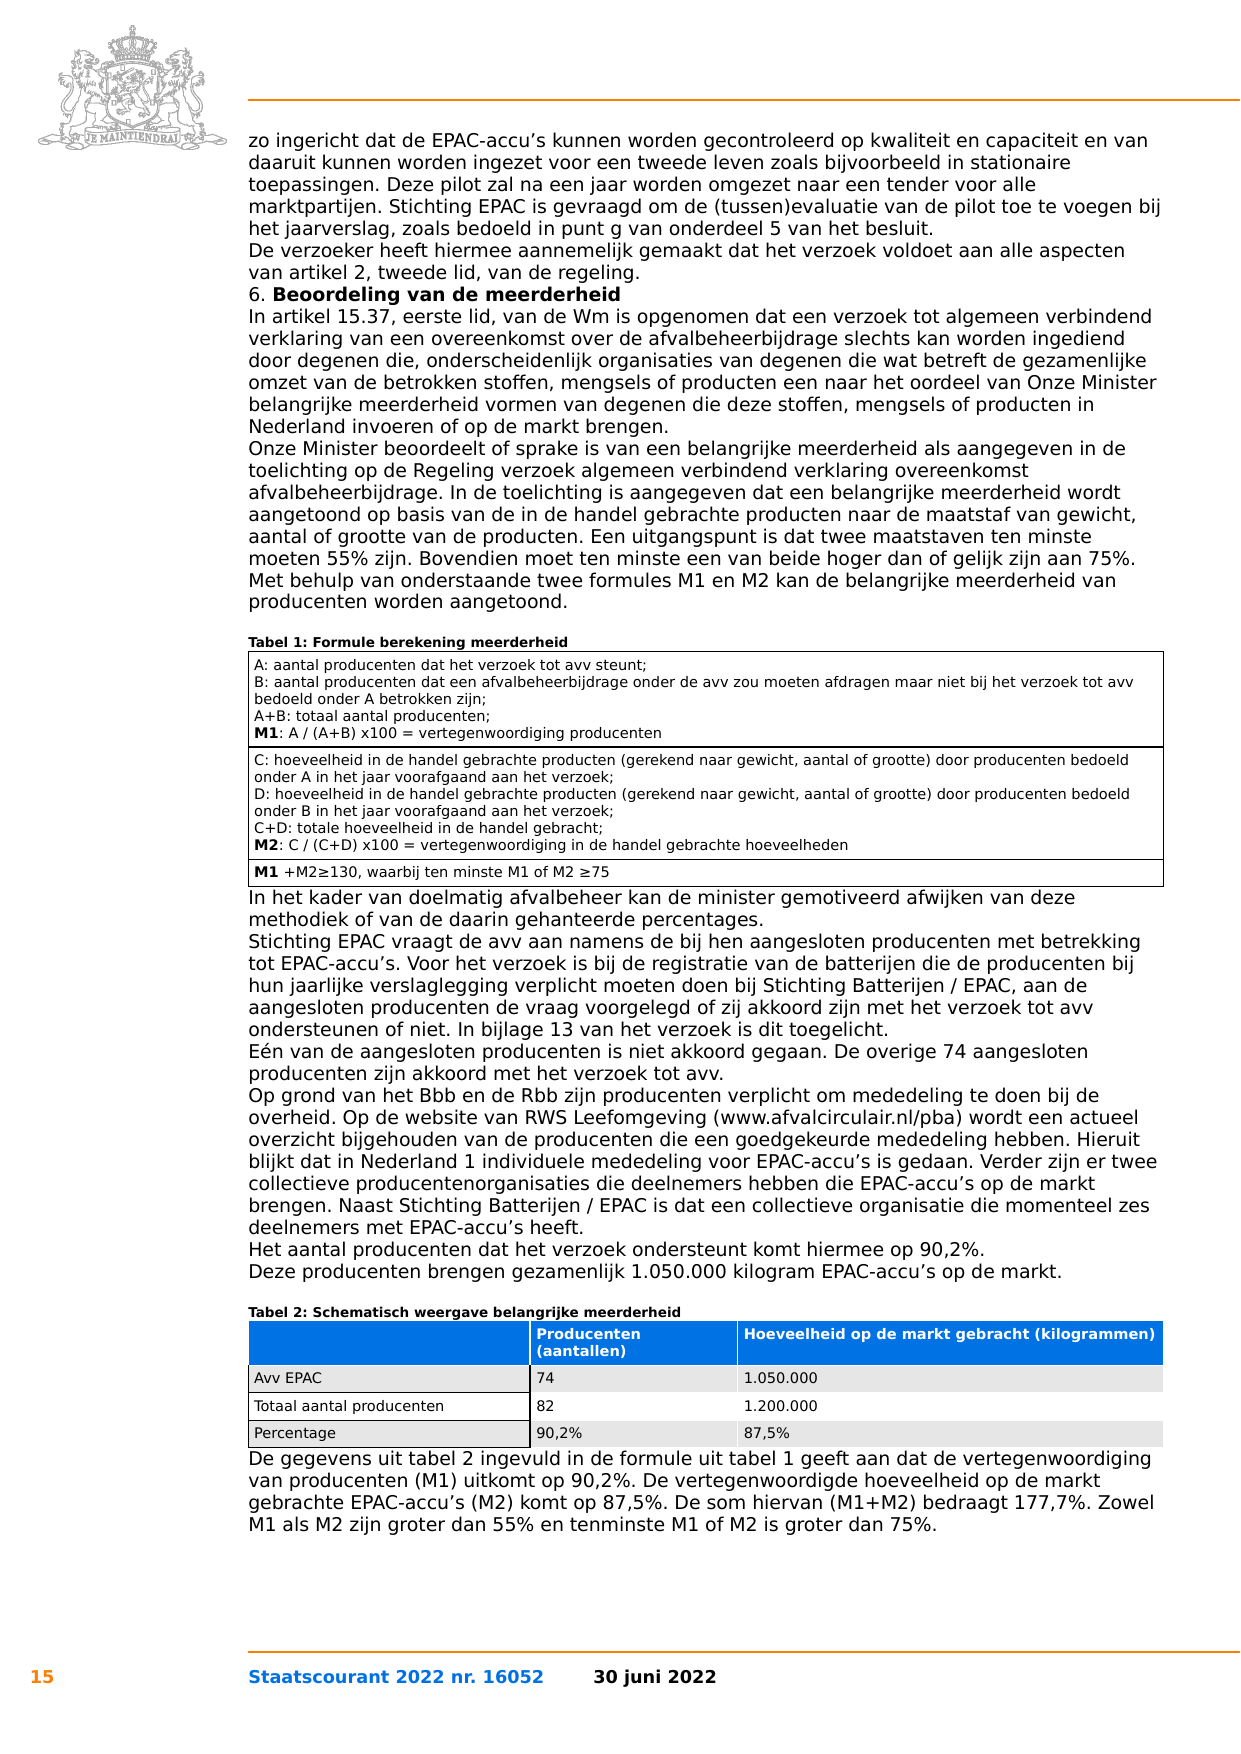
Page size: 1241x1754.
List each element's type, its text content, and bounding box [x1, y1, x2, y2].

text Stichting EPAC vraagt de avv aan namens de bij hen aangesloten producenten met betrekking tot EPAC-accu’s. Voor het verzoek is bij de registratie van de batterijen die de producenten bij hun jaarlijke verslaglegging verplicht moeten doen bij Stichting Batterijen / EPAC, aan de aangesloten producenten de vraag voorgelegd of zij akkoord zijn met het verzoek tot avv ondersteunen of niet. In bijlage 13 van het verzoek is dit toegelicht. [248, 931, 1163, 1041]
table_cell C: hoeveelheid in de handel gebrachte producten (gerekend naar gewicht, aantal of grootte) door producenten bedoeld onder A in het jaar voorafgaand aan het verzoek; D: hoeveelheid in de handel gebrachte producten (gerekend naar gewicht, aantal of grootte) door producenten bedoeld onder B in het jaar voorafgaand aan het verzoek; C+D: totale hoeveelheid in de handel gebracht; M2: C / (C+D) x100 = vertegenwoordiging in de handel gebrachte hoeveelheden [249, 748, 1163, 859]
table_cell A: aantal producenten dat het verzoek tot avv steunt; B: aantal producenten dat een afvalbeheerbijdrage onder de avv zou moeten afdragen maar niet bij het verzoek tot avv bedoeld onder A betrokken zijn; A+B: totaal aantal producenten; M1: A / (A+B) x100 = vertegenwoordiging producenten [249, 652, 1163, 746]
table_cell 1.050.000 [738, 1366, 1163, 1392]
text In artikel 15.37, eerste lid, van de Wm is opgenomen dat een verzoek tot algemeen verbindend verklaring van een overeenkomst over de afvalbeheerbijdrage slechts kan worden ingediend door degenen die, onderscheidenlijk organisaties van degenen die wat betreft de gezamenlijke omzet van de betrokken stoffen, mengsels of producten een naar het oordeel van Onze Minister belangrijke meerderheid vormen van degenen die deze stoffen, mengsels of producten in Nederland invoeren of op de markt brengen. [248, 306, 1163, 438]
table_cell Percentage [249, 1421, 529, 1447]
picture [38, 25, 227, 150]
table_cell [249, 1321, 529, 1365]
text In het kader van doelmatig afvalbeheer kan de minister gemotiveerd afwijken van deze methodiek of van de daarin gehanteerde percentages. [248, 887, 1163, 931]
table_header Tabel 1: Formule berekening meerderheid [248, 635, 1163, 651]
text Het aantal producenten dat het verzoek ondersteunt komt hiermee op 90,2%. [248, 1239, 1163, 1261]
text De verzoeker heeft hiermee aannemelijk gemaakt dat het verzoek voldoet aan alle aspecten van artikel 2, tweede lid, van de regeling. [248, 240, 1163, 284]
text Onze Minister beoordeelt of sprake is van een belangrijke meerderheid als aangegeven in de toelichting op de Regeling verzoek algemeen verbindend verklaring overeenkomst afvalbeheerbijdrage. In de toelichting is aangegeven dat een belangrijke meerderheid wordt aangetoond op basis van de in de handel gebrachte producten naar de maatstaf van gewicht, aantal of grootte van de producten. Een uitgangspunt is dat twee maatstaven ten minste moeten 55% zijn. Bovendien moet ten minste een van beide hoger dan of gelijk zijn aan 75%. [248, 438, 1163, 569]
table_cell 74 [531, 1366, 737, 1392]
table_cell 82 [531, 1393, 737, 1419]
table_cell M1 +M2≥130, waarbij ten minste M1 of M2 ≥75 [249, 860, 1163, 886]
text 6. Beoordeling van de meerderheid [248, 284, 1163, 306]
text Op grond van het Bbb en de Rbb zijn producenten verplicht om mededeling te doen bij de overheid. Op de website van RWS Leefomgeving (www.afvalcirculair.nl/pba) wordt een actueel overzicht bijgehouden van de producenten die een goedgekeurde mededeling hebben. Hieruit blijkt dat in Nederland 1 individuele mededeling voor EPAC-accu’s is gedaan. Verder zijn er twee collectieve producentenorganisaties die deelnemers hebben die EPAC-accu’s op de markt brengen. Naast Stichting Batterijen / EPAC is dat een collectieve organisatie die momenteel zes deelnemers met EPAC-accu’s heeft. [248, 1085, 1163, 1239]
table_cell 1.200.000 [738, 1393, 1163, 1419]
text Deze producenten brengen gezamenlijk 1.050.000 kilogram EPAC-accu’s op de markt. [248, 1261, 1163, 1283]
text Eén van de aangesloten producenten is niet akkoord gegaan. De overige 74 aangesloten producenten zijn akkoord met het verzoek tot avv. [248, 1041, 1163, 1085]
table_cell Avv EPAC [249, 1366, 529, 1392]
text Met behulp van onderstaande twee formules M1 en M2 kan de belangrijke meerderheid van producenten worden aangetoond. [248, 569, 1163, 613]
table_header Tabel 2: Schematisch weergave belangrijke meerderheid [248, 1305, 1163, 1320]
text De gegevens uit tabel 2 ingevuld in de formule uit tabel 1 geeft aan dat de vertegenwoordiging van producenten (M1) uitkomt op 90,2%. De vertegenwoordigde hoeveelheid op de markt gebrachte EPAC-accu’s (M2) komt op 87,5%. De som hiervan (M1+M2) bedraagt 177,7%. Zowel M1 als M2 zijn groter dan 55% en tenminste M1 of M2 is groter dan 75%. [248, 1448, 1163, 1536]
table_cell Hoeveelheid op de markt gebracht (kilogrammen) [738, 1321, 1163, 1365]
text zo ingericht dat de EPAC-accu’s kunnen worden gecontroleerd op kwaliteit en capaciteit en van daaruit kunnen worden ingezet voor een tweede leven zoals bijvoorbeeld in stationaire toepassingen. Deze pilot zal na een jaar worden omgezet naar een tender voor alle marktpartijen. Stichting EPAC is gevraagd om de (tussen)evaluatie van de pilot toe te voegen bij het jaarverslag, zoals bedoeld in punt g van onderdeel 5 van het besluit. [248, 130, 1163, 240]
table_cell Producenten (aantallen) [531, 1321, 737, 1365]
table_cell Totaal aantal producenten [249, 1393, 529, 1419]
table_cell 87,5% [738, 1421, 1163, 1447]
table_cell 90,2% [531, 1421, 737, 1447]
